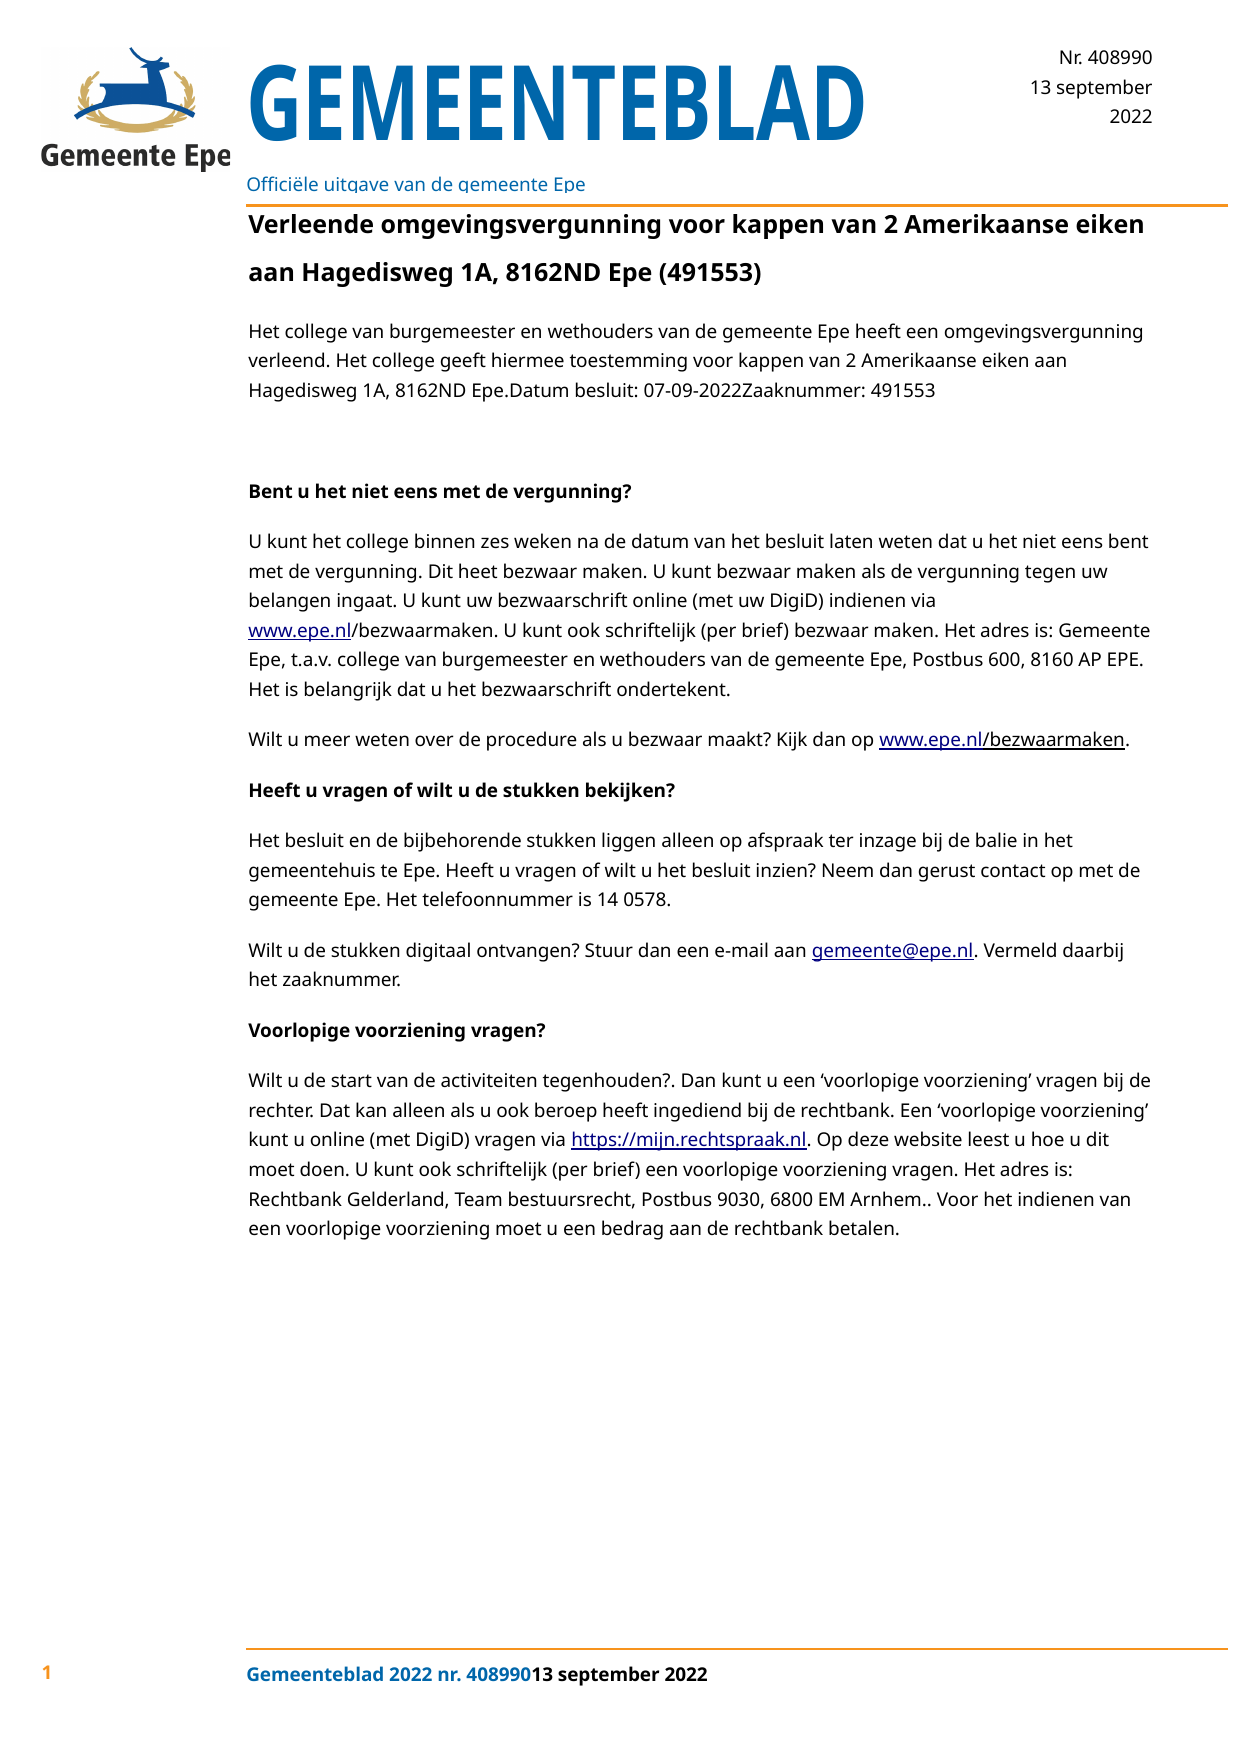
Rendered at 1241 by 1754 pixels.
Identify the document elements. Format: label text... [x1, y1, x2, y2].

text Wilt u de start van de activiteiten tegenhouden?. Dan kunt u een ‘voorlopige voorziening’ vragen bij de rechter. Dat kan alleen als u ook beroep heeft ingediend bij de rechtbank. Een ‘voorlopige voorziening’ kunt u online (met DigiD) vragen via https://mijn.rechtspraak.nl. Op deze website leest u hoe u dit moet doen. U kunt ook schriftelijk (per brief) een voorlopige voorziening vragen. Het adres is: Rechtbank Gelderland, Team bestuursrecht, Postbus 9030, 6800 EM Arnhem.. Voor het indienen van een voorlopige voorziening moet u een bedrag aan de rechtbank betalen. [248, 1067, 1152, 1241]
text Wilt u meer weten over de procedure als u bezwaar maakt? Kijk dan op www.epe.nl/bezwaarmaken. [248, 727, 1152, 752]
text Voorlopige voorziening vragen? [248, 1017, 1152, 1043]
text U kunt het college binnen zes weken na de datum van het besluit laten weten dat u het niet eens bent met de vergunning. Dit heet bezwaar maken. U kunt bezwaar maken als de vergunning tegen uw belangen ingaat. U kunt uw bezwaarschrift online (met uw DigiD) indienen via www.epe.nl/bezwaarmaken. U kunt ook schriftelijk (per brief) bezwaar maken. Het adres is: Gemeente Epe, t.a.v. college van burgemeester en wethouders van de gemeente Epe, Postbus 600, 8160 AP EPE. Het is belangrijk dat u het bezwaarschrift ondertekent. [248, 528, 1152, 702]
picture [41, 47, 231, 172]
text Bent u het niet eens met de vergunning? [248, 478, 1152, 504]
text Het college van burgemeester en wethouders van de gemeente Epe heeft een omgevingsvergunning verleend. Het college geeft hiermee toestemming voor kappen van 2 Amerikaanse eiken aan Hagedisweg 1A, 8162ND Epe.Datum besluit: 07-09-2022Zaaknummer: 491553 [248, 318, 1152, 403]
text Heeft u vragen of wilt u de stukken bekijken? [248, 777, 1152, 803]
text Wilt u de stukken digitaal ontvangen? Stuur dan een e-mail aan gemeente@epe.nl. Vermeld daarbij het zaaknummer. [248, 937, 1152, 992]
text Het besluit en de bijbehorende stukken liggen alleen op afspraak ter inzage bij de balie in het gemeentehuis te Epe. Heeft u vragen of wilt u het besluit inzien? Neem dan gerust contact op met de gemeente Epe. Het telefoonnummer is 14 0578. [248, 827, 1152, 912]
text Verleende omgevingsvergunning voor kappen van 2 Amerikaanse eiken aan Hagedisweg 1A, 8162ND Epe (491553) [248, 207, 1152, 288]
